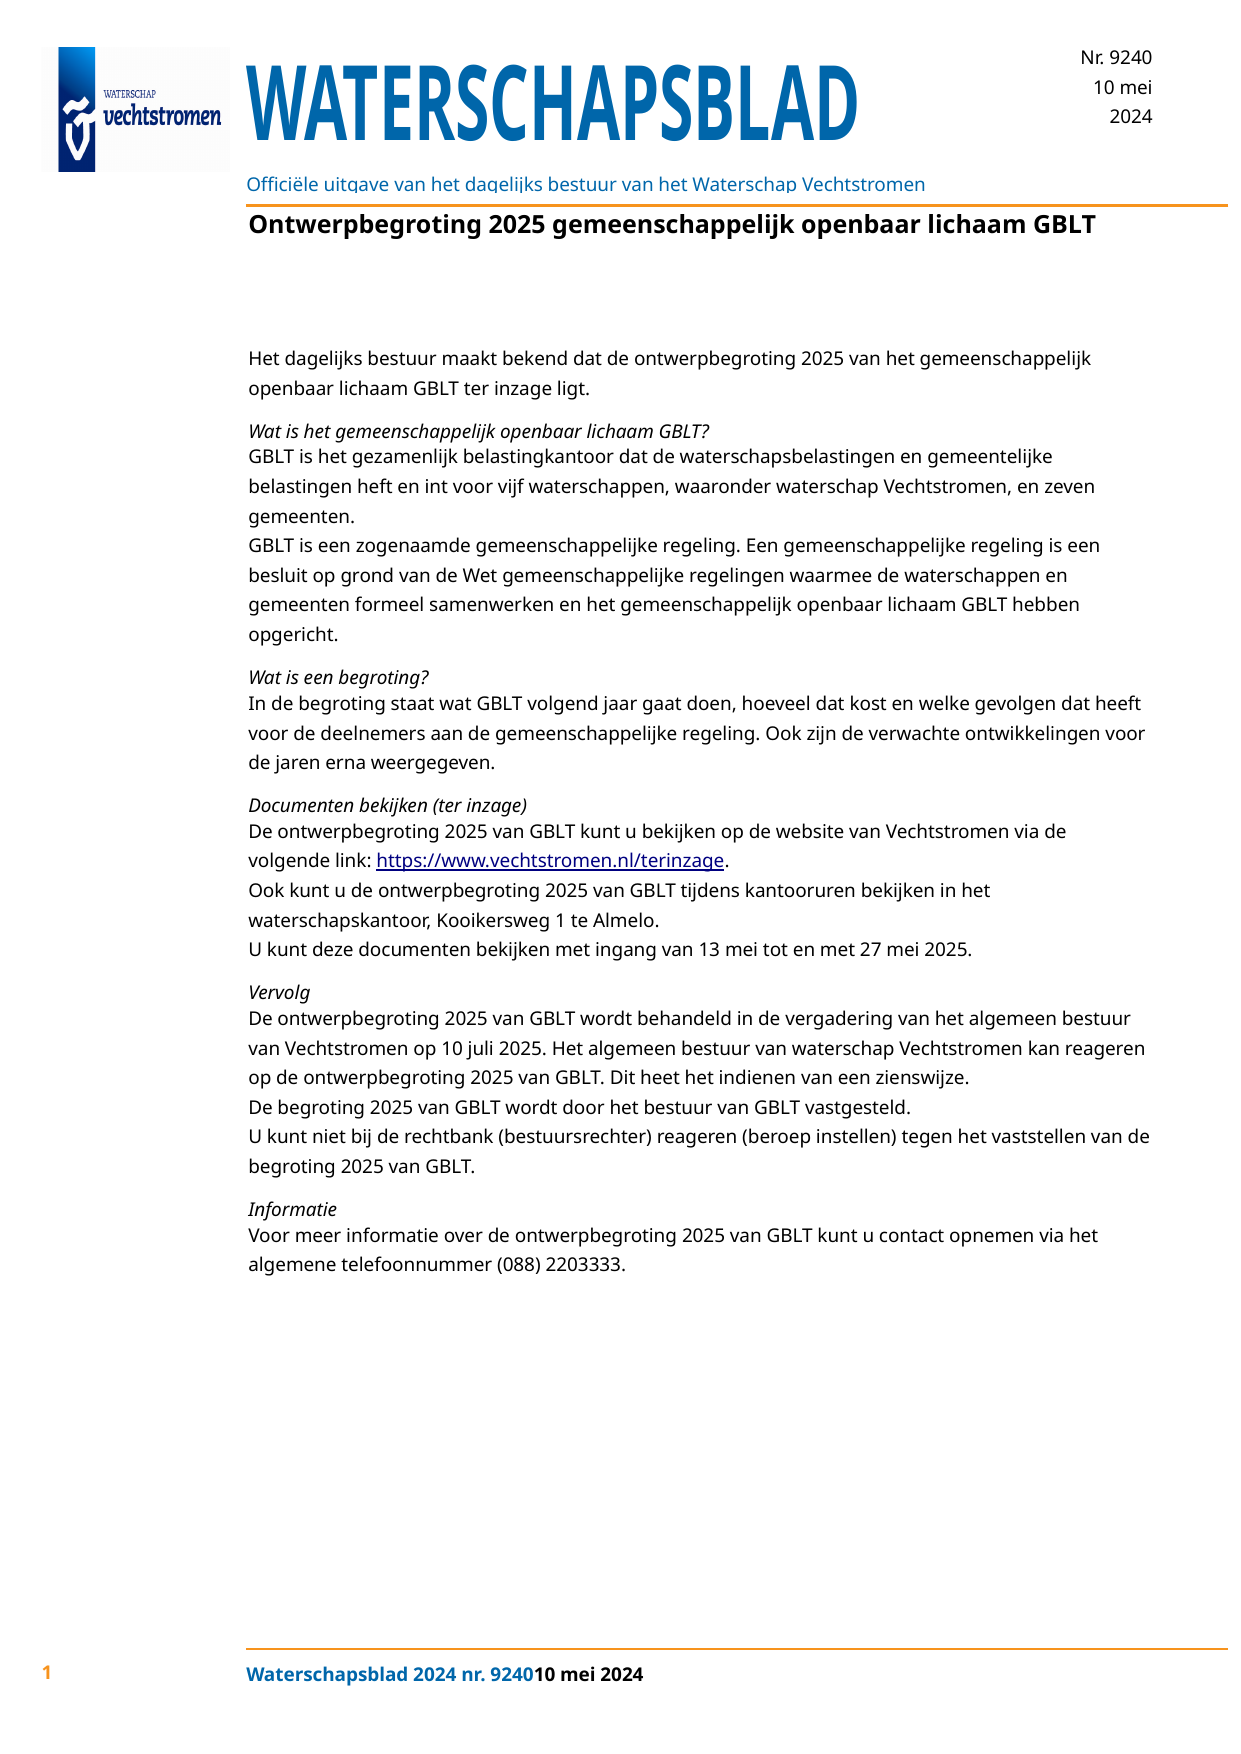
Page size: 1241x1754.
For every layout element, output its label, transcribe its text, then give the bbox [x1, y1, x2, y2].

text U kunt deze documenten bekijken met ingang van 13 mei tot en met 27 mei 2025. [248, 936, 1152, 962]
text Het dagelijks bestuur maakt bekend dat de ontwerpbegroting 2025 van het gemeenschappelijk openbaar lichaam GBLT ter inzage ligt. [248, 345, 1152, 401]
text GBLT is een zogenaamde gemeenschappelijke regeling. Een gemeenschappelijke regeling is een besluit op grond van de Wet gemeenschappelijke regelingen waarmee de waterschappen en gemeenten formeel samenwerken en het gemeenschappelijk openbaar lichaam GBLT hebben opgericht. [248, 532, 1152, 647]
text Informatie [248, 1196, 1152, 1222]
text Voor meer informatie over de ontwerpbegroting 2025 van GBLT kunt u contact opnemen via het algemene telefoonnummer (088) 2203333. [248, 1222, 1152, 1277]
text Documenten bekijken (ter inzage) [248, 792, 1152, 818]
picture [41, 47, 231, 172]
text Wat is een begroting? [248, 664, 1152, 690]
text De begroting 2025 van GBLT wordt door het bestuur van GBLT vastgesteld. [248, 1094, 1152, 1120]
text Ook kunt u de ontwerpbegroting 2025 van GBLT tijdens kantooruren bekijken in het waterschapskantoor, Kooikersweg 1 te Almelo. [248, 877, 1152, 933]
text De ontwerpbegroting 2025 van GBLT kunt u bekijken op de website van Vechtstromen via de volgende link: https://www.vechtstromen.nl/terinzage. [248, 818, 1152, 873]
text Ontwerpbegroting 2025 gemeenschappelijk openbaar lichaam GBLT [248, 207, 1152, 241]
text De ontwerpbegroting 2025 van GBLT wordt behandeld in de vergadering van het algemeen bestuur van Vechtstromen op 10 juli 2025. Het algemeen bestuur van waterschap Vechtstromen kan reageren op de ontwerpbegroting 2025 van GBLT. Dit heet het indienen van een zienswijze. [248, 1005, 1152, 1090]
text In de begroting staat wat GBLT volgend jaar gaat doen, hoeveel dat kost en welke gevolgen dat heeft voor de deelnemers aan de gemeenschappelijke regeling. Ook zijn de verwachte ontwikkelingen voor de jaren erna weergegeven. [248, 690, 1152, 775]
text GBLT is het gezamenlijk belastingkantoor dat de waterschapsbelastingen en gemeentelijke belastingen heft en int voor vijf waterschappen, waaronder waterschap Vechtstromen, en zeven gemeenten. [248, 444, 1152, 529]
text Wat is het gemeenschappelijk openbaar lichaam GBLT? [248, 418, 1152, 444]
text Vervolg [248, 979, 1152, 1005]
text U kunt niet bij de rechtbank (bestuursrechter) reageren (beroep instellen) tegen het vaststellen van de begroting 2025 van GBLT. [248, 1124, 1152, 1179]
